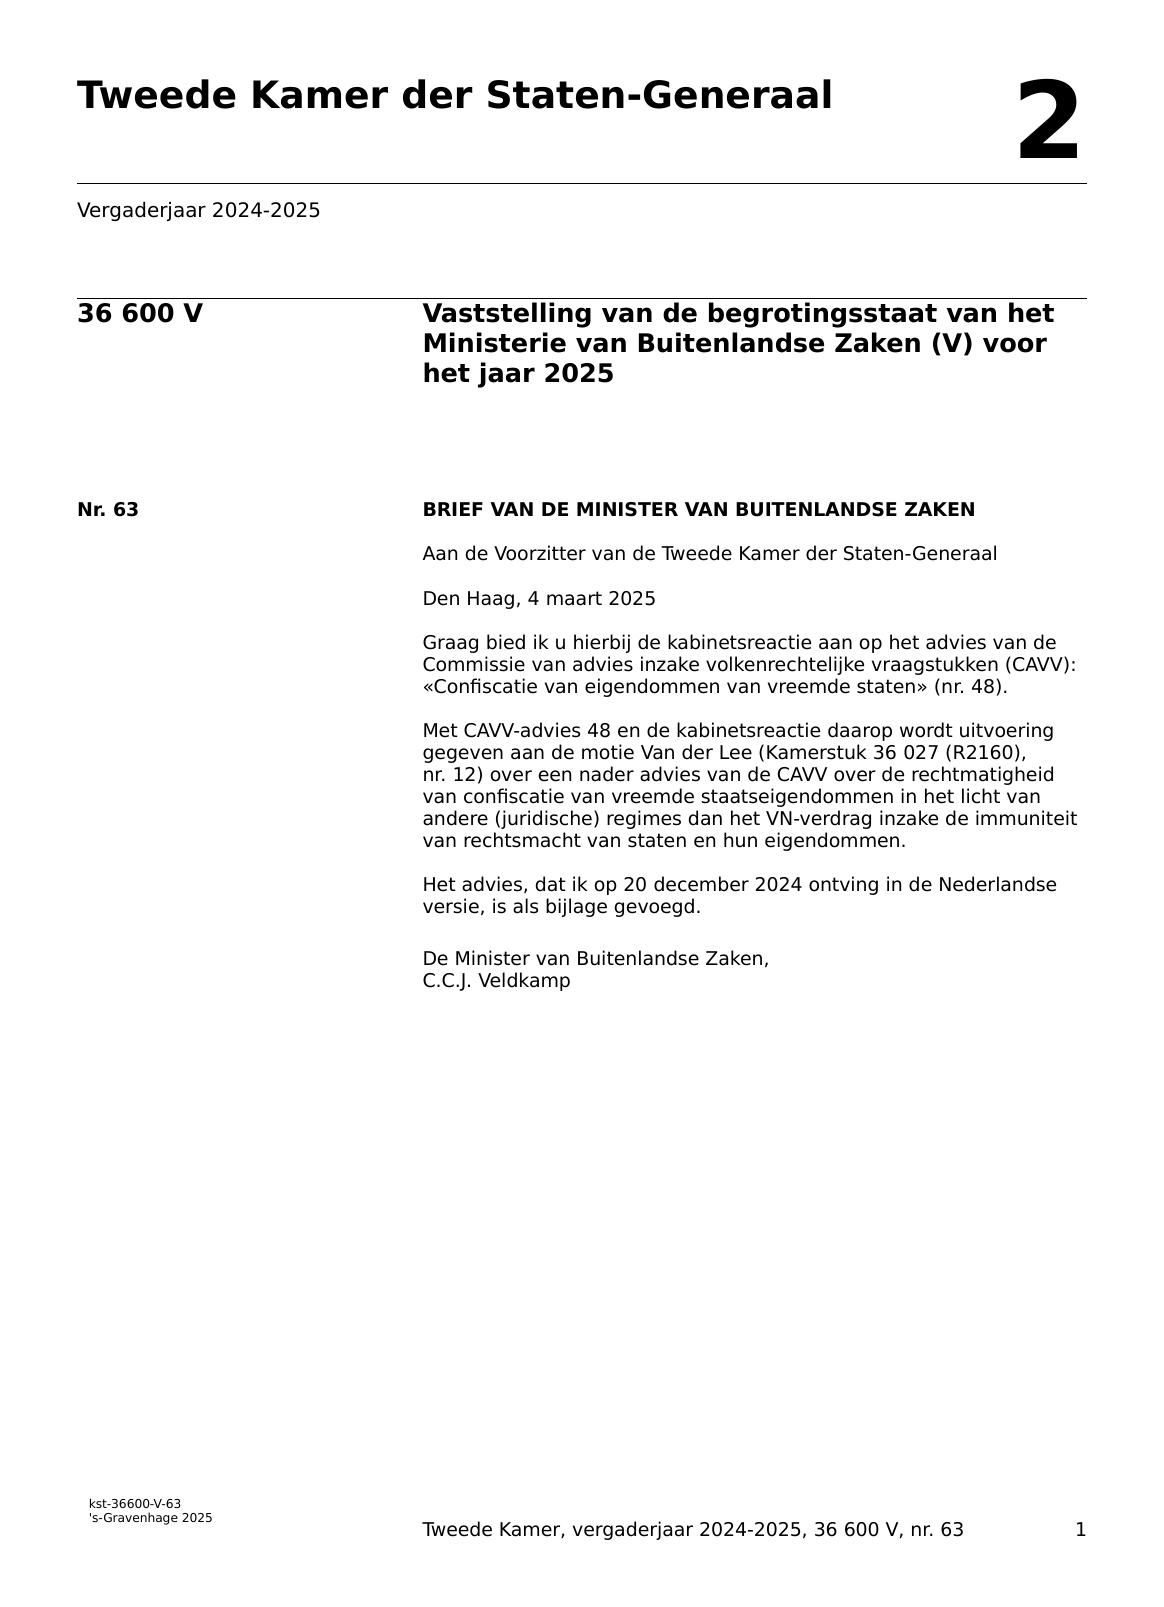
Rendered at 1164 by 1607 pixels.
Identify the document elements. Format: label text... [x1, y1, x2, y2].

text Aan de Voorzitter van de Tweede Kamer der Staten-Generaal [422, 543, 1087, 565]
text 's-Gravenhage 2025 [88, 1511, 323, 1525]
table_header Tweede Kamer der Staten-Generaal [77, 59, 886, 183]
text kst-36600-V-63 [88, 1497, 323, 1511]
text De Minister van Buitenlandse Zaken, C.C.J. Veldkamp [422, 948, 1087, 992]
subtitle 36 600 V Vaststelling van de begrotingsstaat van het Ministerie van Buitenlandse Zaken (V) voor het jaar 2025 [77, 299, 1087, 388]
table_header 2 [886, 59, 1087, 183]
text Met CAVV-advies 48 en de kabinetsreactie daarop wordt uitvoering gegeven aan de motie Van der Lee (Kamerstuk 36 027 (R2160), nr. 12) over een nader advies van de CAVV over de rechtmatigheid van confiscatie van vreemde staatseigendommen in het licht van andere (juridische) regimes dan het VN-verdrag inzake de immuniteit van rechtsmacht van staten en hun eigendommen. [422, 720, 1087, 852]
subtitle Nr. 63 BRIEF VAN DE MINISTER VAN BUITENLANDSE ZAKEN [77, 499, 1087, 521]
text Den Haag, 4 maart 2025 [422, 587, 1087, 609]
text Het advies, dat ik op 20 december 2024 ontving in de Nederlandse versie, is als bijlage gevoegd. [422, 874, 1087, 918]
text Graag bied ik u hierbij de kabinetsreactie aan op het advies van de Commissie van advies inzake volkenrechtelijke vraagstukken (CAVV): «Confiscatie van eigendommen van vreemde staten» (nr. 48). [422, 632, 1087, 697]
table_cell Vergaderjaar 2024-2025 [77, 184, 1087, 298]
